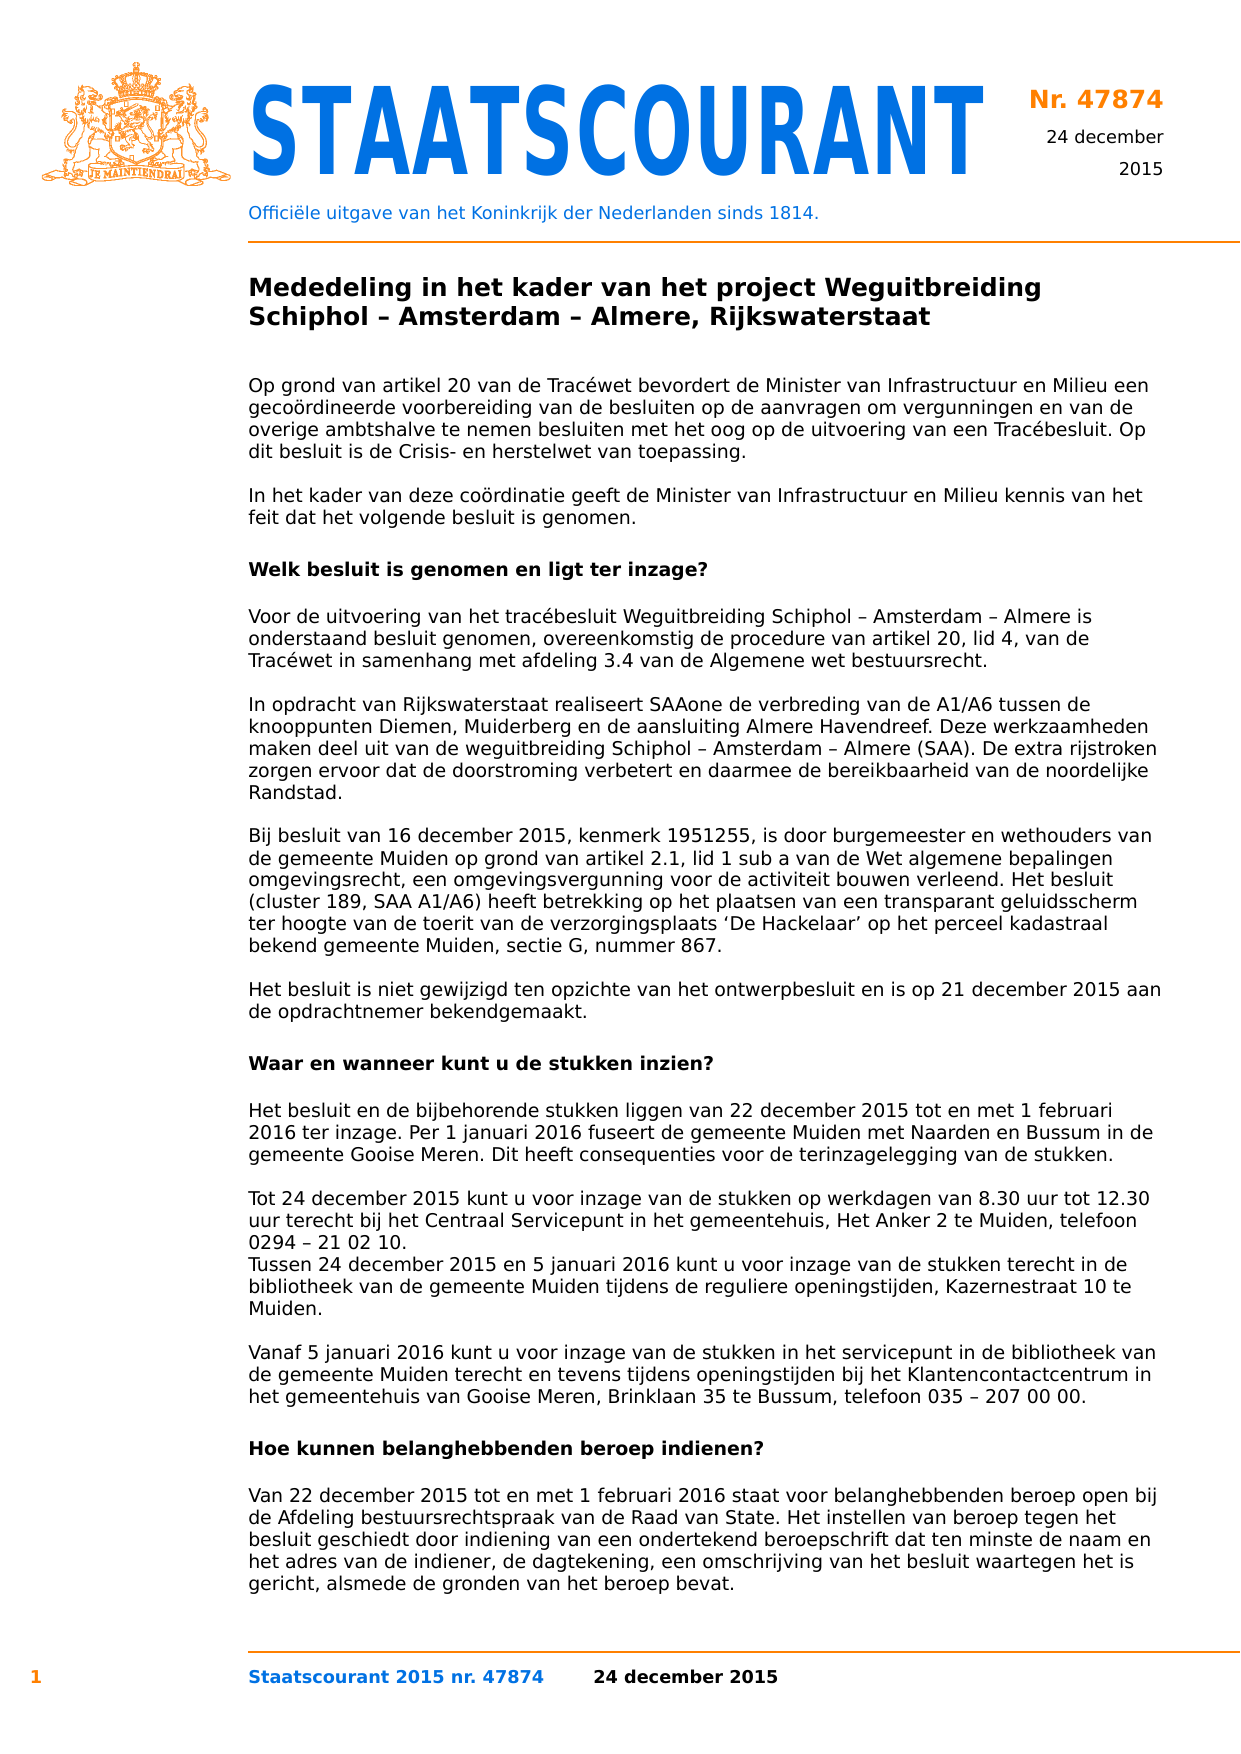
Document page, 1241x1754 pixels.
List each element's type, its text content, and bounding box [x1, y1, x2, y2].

text Vanaf 5 januari 2016 kunt u voor inzage van de stukken in het servicepunt in de bibliotheek van de gemeente Muiden terecht en tevens tijdens openingstijden bij het Klantencontactcentrum in het gemeentehuis van Gooise Meren, Brinklaan 35 te Bussum, telefoon 035 – 207 00 00. [248, 1342, 1163, 1408]
text Het besluit is niet gewijzigd ten opzichte van het ontwerpbesluit en is op 21 december 2015 aan de opdrachtnemer bekendgemaakt. [248, 979, 1163, 1023]
text In opdracht van Rijkswaterstaat realiseert SAAone de verbreding van de A1/A6 tussen de knooppunten Diemen, Muiderberg en de aansluiting Almere Havendreef. Deze werkzaamheden maken deel uit van de weguitbreiding Schiphol – Amsterdam – Almere (SAA). De extra rijstroken zorgen ervoor dat de doorstroming verbetert en daarmee de bereikbaarheid van de noordelijke Randstad. [248, 694, 1163, 803]
table_header [25, 62, 248, 241]
subtitle Welk besluit is genomen en ligt ter inzage? [248, 559, 1163, 581]
subtitle Waar en wanneer kunt u de stukken inzien? [248, 1053, 1163, 1075]
subtitle Mededeling in het kader van het project Weguitbreiding Schiphol – Amsterdam – Almere, Rijkswaterstaat [248, 273, 1163, 331]
table_cell Officiële uitgave van het Koninkrijk der Nederlanden sinds 1814. [248, 203, 1240, 241]
picture [41, 62, 231, 186]
text Het besluit en de bijbehorende stukken liggen van 22 december 2015 tot en met 1 februari 2016 ter inzage. Per 1 januari 2016 fuseert de gemeente Muiden met Naarden en Bussum in de gemeente Gooise Meren. Dit heeft consequenties voor de terinzagelegging van de stukken. [248, 1100, 1163, 1166]
text Tussen 24 december 2015 en 5 januari 2016 kunt u voor inzage van de stukken terecht in de bibliotheek van de gemeente Muiden tijdens de reguliere openingstijden, Kazernestraat 10 te Muiden. [248, 1254, 1163, 1320]
text Op grond van artikel 20 van de Tracéwet bevordert de Minister van Infrastructuur en Milieu een gecoördineerde voorbereiding van de besluiten op de aanvragen om vergunningen en van de overige ambtshalve te nemen besluiten met het oog op de uitvoering van een Tracébesluit. Op dit besluit is de Crisis- en herstelwet van toepassing. [248, 375, 1163, 463]
table_header Nr. 47874 [998, 62, 1240, 121]
text Van 22 december 2015 tot en met 1 februari 2016 staat voor belanghebbenden beroep open bij de Afdeling bestuursrechtspraak van de Raad van State. Het instellen van beroep tegen het besluit geschiedt door indiening van een ondertekend beroepschrift dat ten minste de naam en het adres van de indiener, de dagtekening, een omschrijving van het besluit waartegen het is gericht, alsmede de gronden van het beroep bevat. [248, 1484, 1163, 1594]
text Tot 24 december 2015 kunt u voor inzage van de stukken op werkdagen van 8.30 uur tot 12.30 uur terecht bij het Centraal Servicepunt in het gemeentehuis, Het Anker 2 te Muiden, telefoon 0294 – 21 02 10. [248, 1188, 1163, 1254]
text In het kader van deze coördinatie geeft de Minister van Infra­structuur en Milieu kennis van het feit dat het volgende besluit is genomen. [248, 485, 1163, 529]
table_cell 2015 [998, 153, 1240, 203]
subtitle Hoe kunnen belanghebbenden beroep indienen? [248, 1438, 1163, 1459]
table_header STAATSCOURANT [248, 62, 998, 203]
text Bij besluit van 16 december 2015, kenmerk 1951255, is door burgemeester en wethouders van de gemeente Muiden op grond van artikel 2.1, lid 1 sub a van de Wet algemene bepalingen omgevingsrecht, een omgevingsvergunning voor de activiteit bouwen verleend. Het besluit (cluster 189, SAA A1/A6) heeft betrekking op het plaatsen van een transparant geluidsscherm ter hoogte van de toerit van de verzorgingsplaats ‘De Hackelaar’ op het perceel kadastraal bekend gemeente Muiden, sectie G, nummer 867. [248, 825, 1163, 957]
table_cell 24 december [998, 121, 1240, 153]
text Voor de uitvoering van het tracébesluit Weguitbreiding Schiphol – Amsterdam – Almere is onderstaand besluit genomen, overeenkomstig de procedure van artikel 20, lid 4, van de Tracéwet in samenhang met afdeling 3.4 van de Algemene wet bestuursrecht. [248, 606, 1163, 672]
